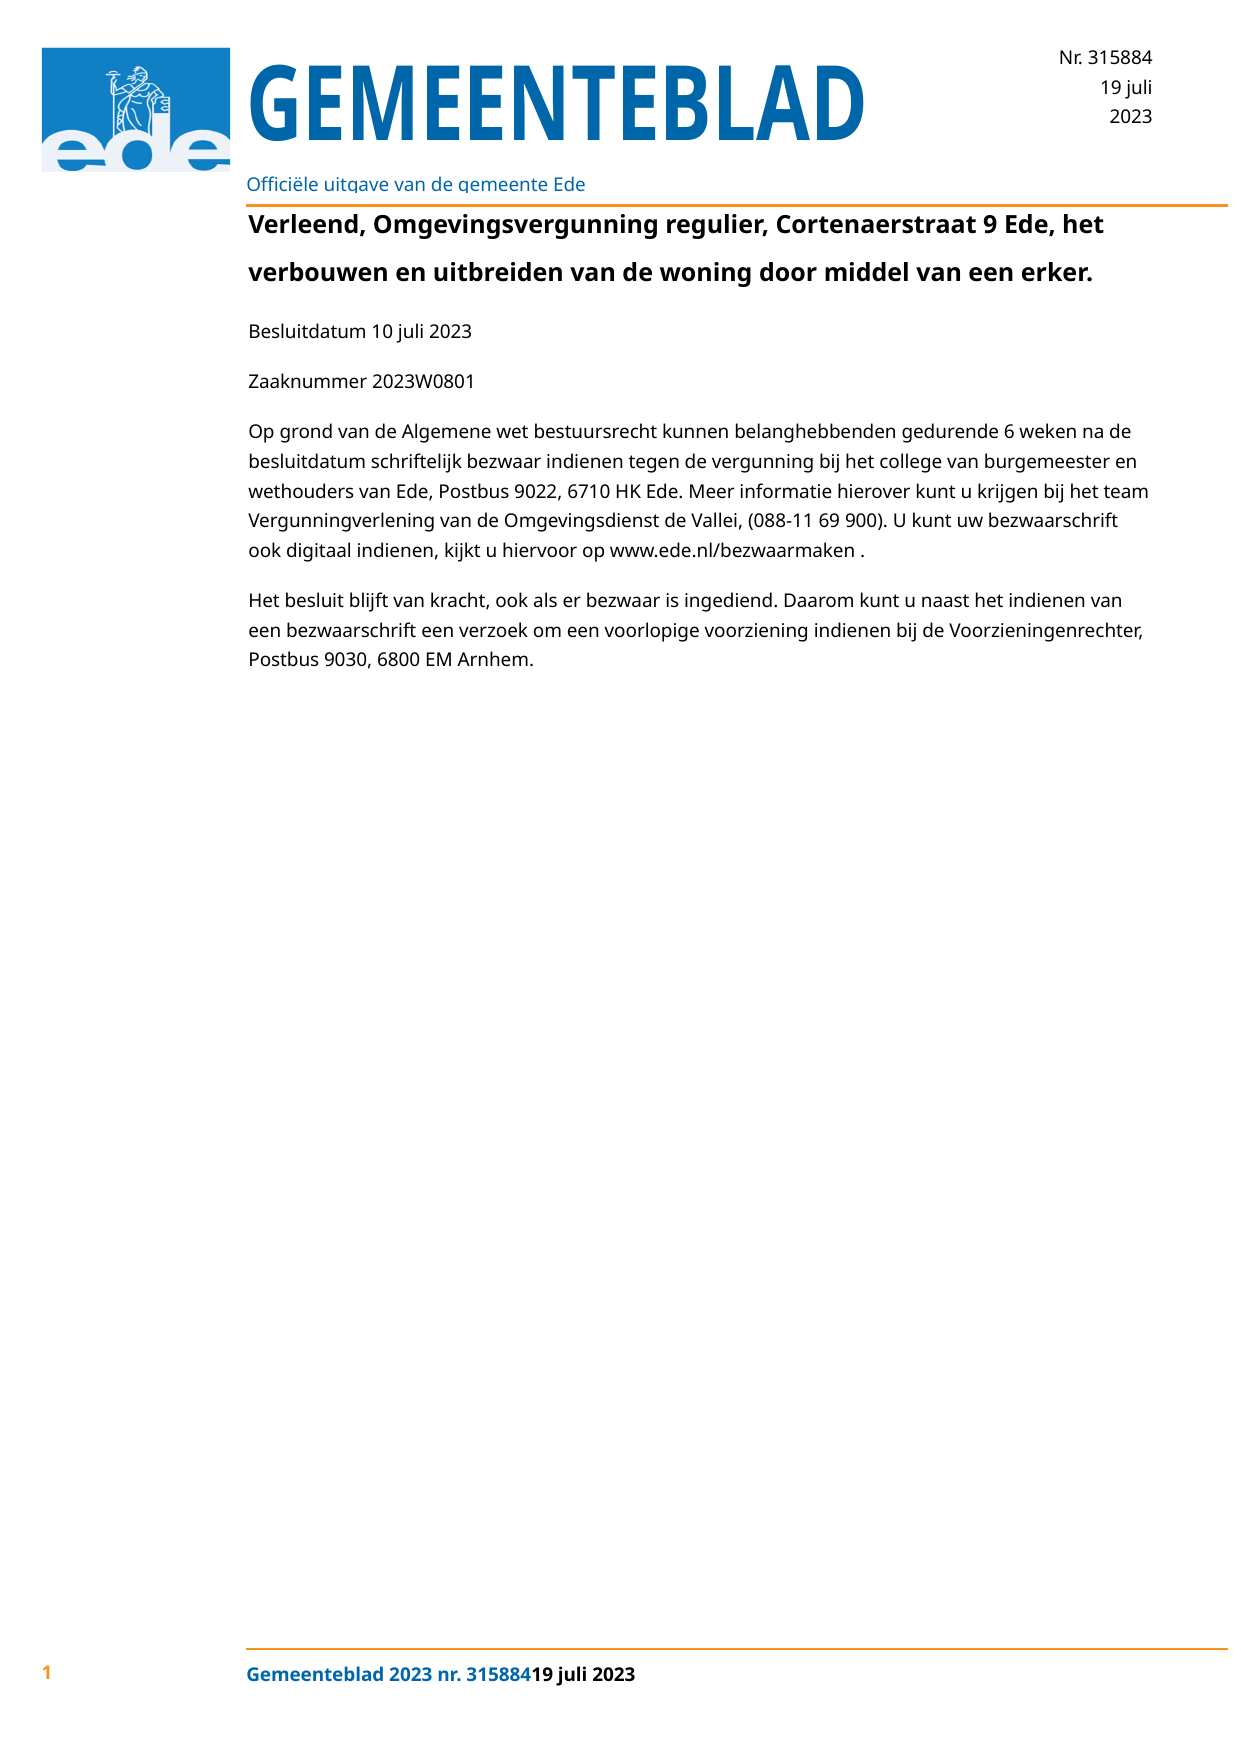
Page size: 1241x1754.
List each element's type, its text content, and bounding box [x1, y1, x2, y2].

text Besluitdatum 10 juli 2023 [248, 318, 1152, 344]
text Zaaknummer 2023W0801 [248, 368, 1152, 394]
text Het besluit blijft van kracht, ook als er bezwaar is ingediend. Daarom kunt u naast het indienen van een bezwaarschrift een verzoek om een voorlopige voorziening indienen bij de Voorzieningenrechter, Postbus 9030, 6800 EM Arnhem. [248, 587, 1152, 672]
text Op grond van de Algemene wet bestuursrecht kunnen belanghebbenden gedurende 6 weken na de besluitdatum schriftelijk bezwaar indienen tegen de vergunning bij het college van burgemeester en wethouders van Ede, Postbus 9022, 6710 HK Ede. Meer informatie hierover kunt u krijgen bij het team Vergunningverlening van de Omgevingsdienst de Vallei, (088-11 69 900). U kunt uw bezwaarschrift ook digitaal indienen, kijkt u hiervoor op www.ede.nl/bezwaarmaken . [248, 419, 1152, 563]
text Verleend, Omgevingsvergunning regulier, Cortenaerstraat 9 Ede, het verbouwen en uitbreiden van de woning door middel van een erker. [248, 207, 1152, 288]
picture [41, 47, 231, 172]
